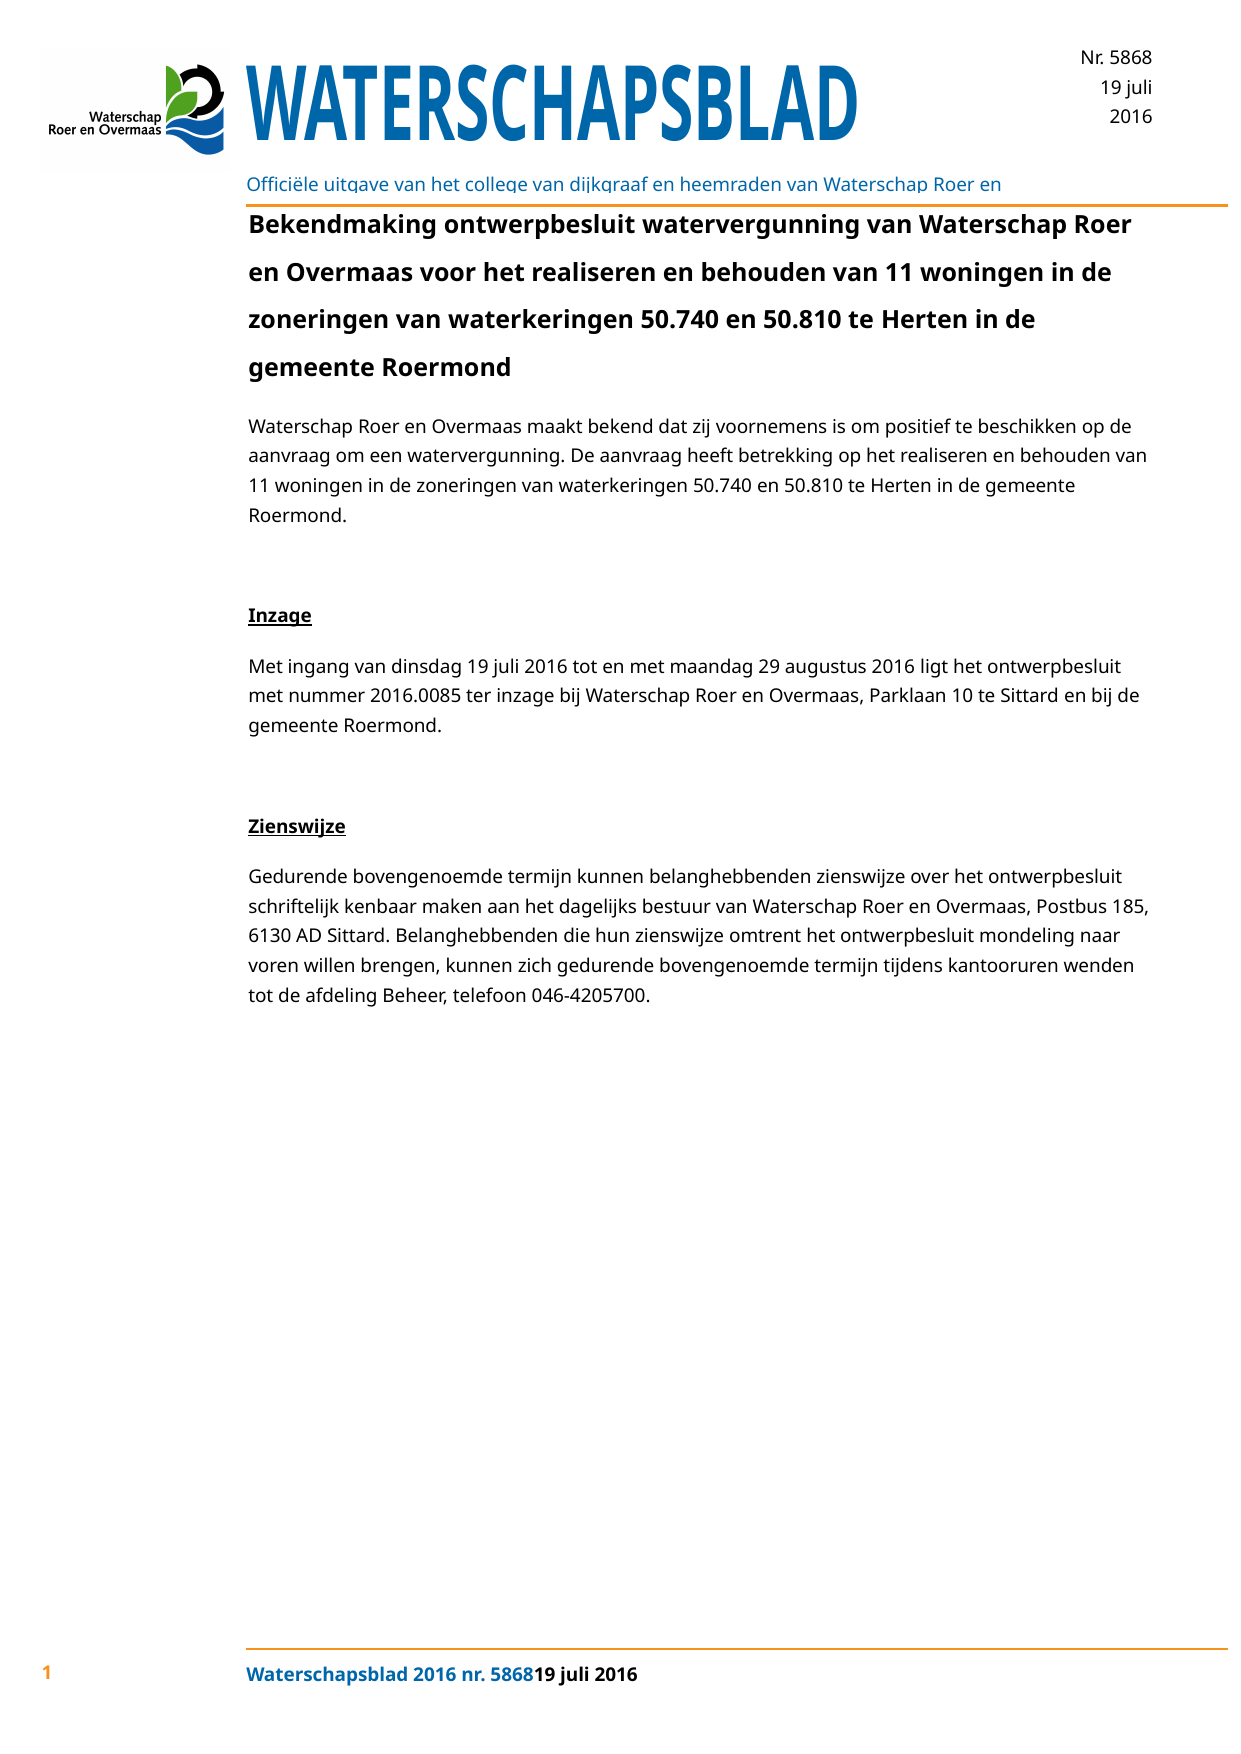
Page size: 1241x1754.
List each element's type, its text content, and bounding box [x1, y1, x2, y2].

text Met ingang van dinsdag 19 juli 2016 tot en met maandag 29 augustus 2016 ligt het ontwerpbesluit met nummer 2016.0085 ter inzage bij Waterschap Roer en Overmaas, Parklaan 10 te Sittard en bij de gemeente Roermond. [248, 653, 1152, 738]
text Inzage [248, 603, 1152, 628]
text Gedurende bovengenoemde termijn kunnen belanghebbenden zienswijze over het ontwerpbesluit schriftelijk kenbaar maken aan het dagelijks bestuur van Waterschap Roer en Overmaas, Postbus 185, 6130 AD Sittard. Belanghebbenden die hun zienswijze omtrent het ontwerpbesluit mondeling naar voren willen brengen, kunnen zich gedurende bovengenoemde termijn tijdens kantooruren wenden tot de afdeling Beheer, telefoon 046-4205700. [248, 863, 1152, 1008]
text Zienswijze [248, 813, 1152, 839]
text Waterschap Roer en Overmaas maakt bekend dat zij voornemens is om positief te beschikken op de aanvraag om een watervergunning. De aanvraag heeft betrekking op het realiseren en behouden van 11 woningen in de zoneringen van waterkeringen 50.740 en 50.810 te Herten in de gemeente Roermond. [248, 413, 1152, 528]
text Bekendmaking ontwerpbesluit watervergunning van Waterschap Roer en Overmaas voor het realiseren en behouden van 11 woningen in de zoneringen van waterkeringen 50.740 en 50.810 te Herten in de gemeente Roermond [248, 207, 1152, 384]
picture [41, 47, 231, 172]
